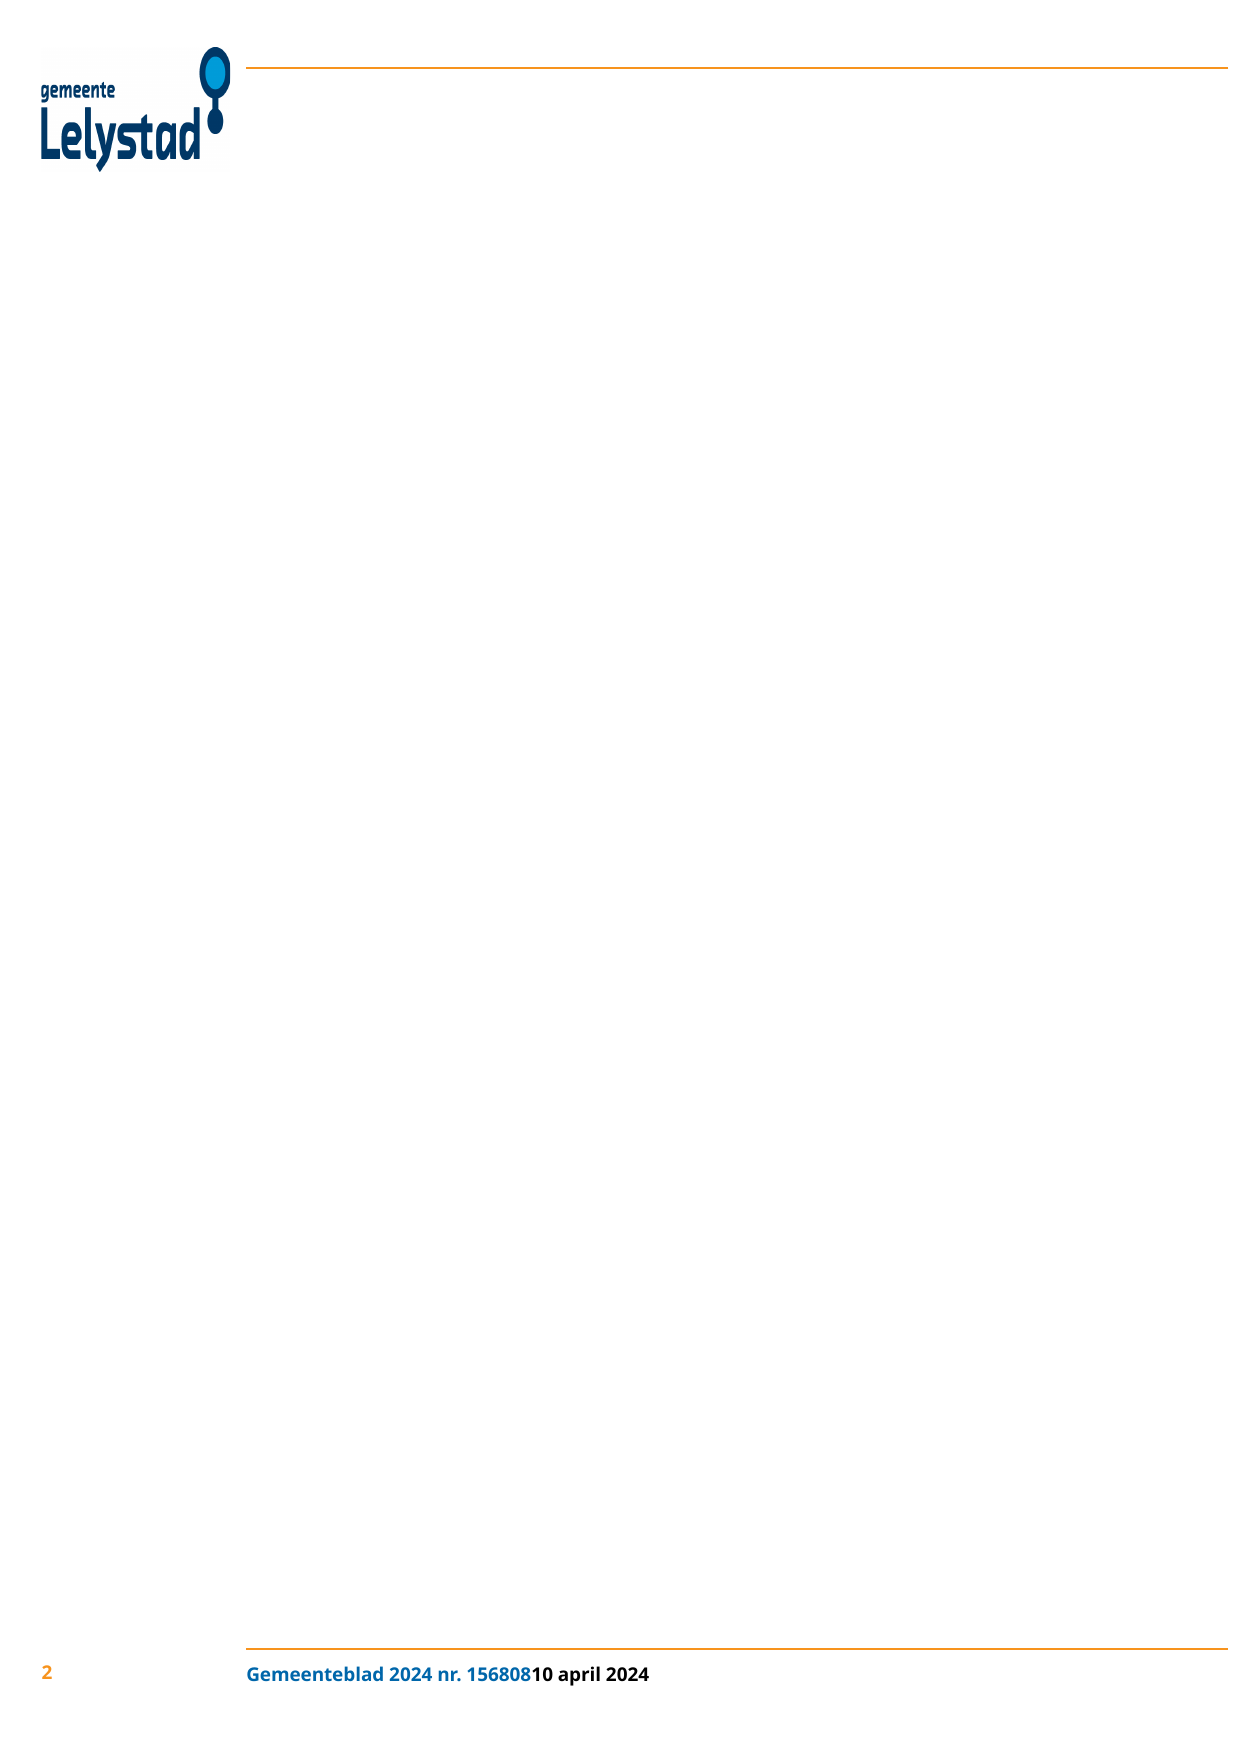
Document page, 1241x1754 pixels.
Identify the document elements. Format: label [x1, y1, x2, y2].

picture [41, 47, 231, 172]
